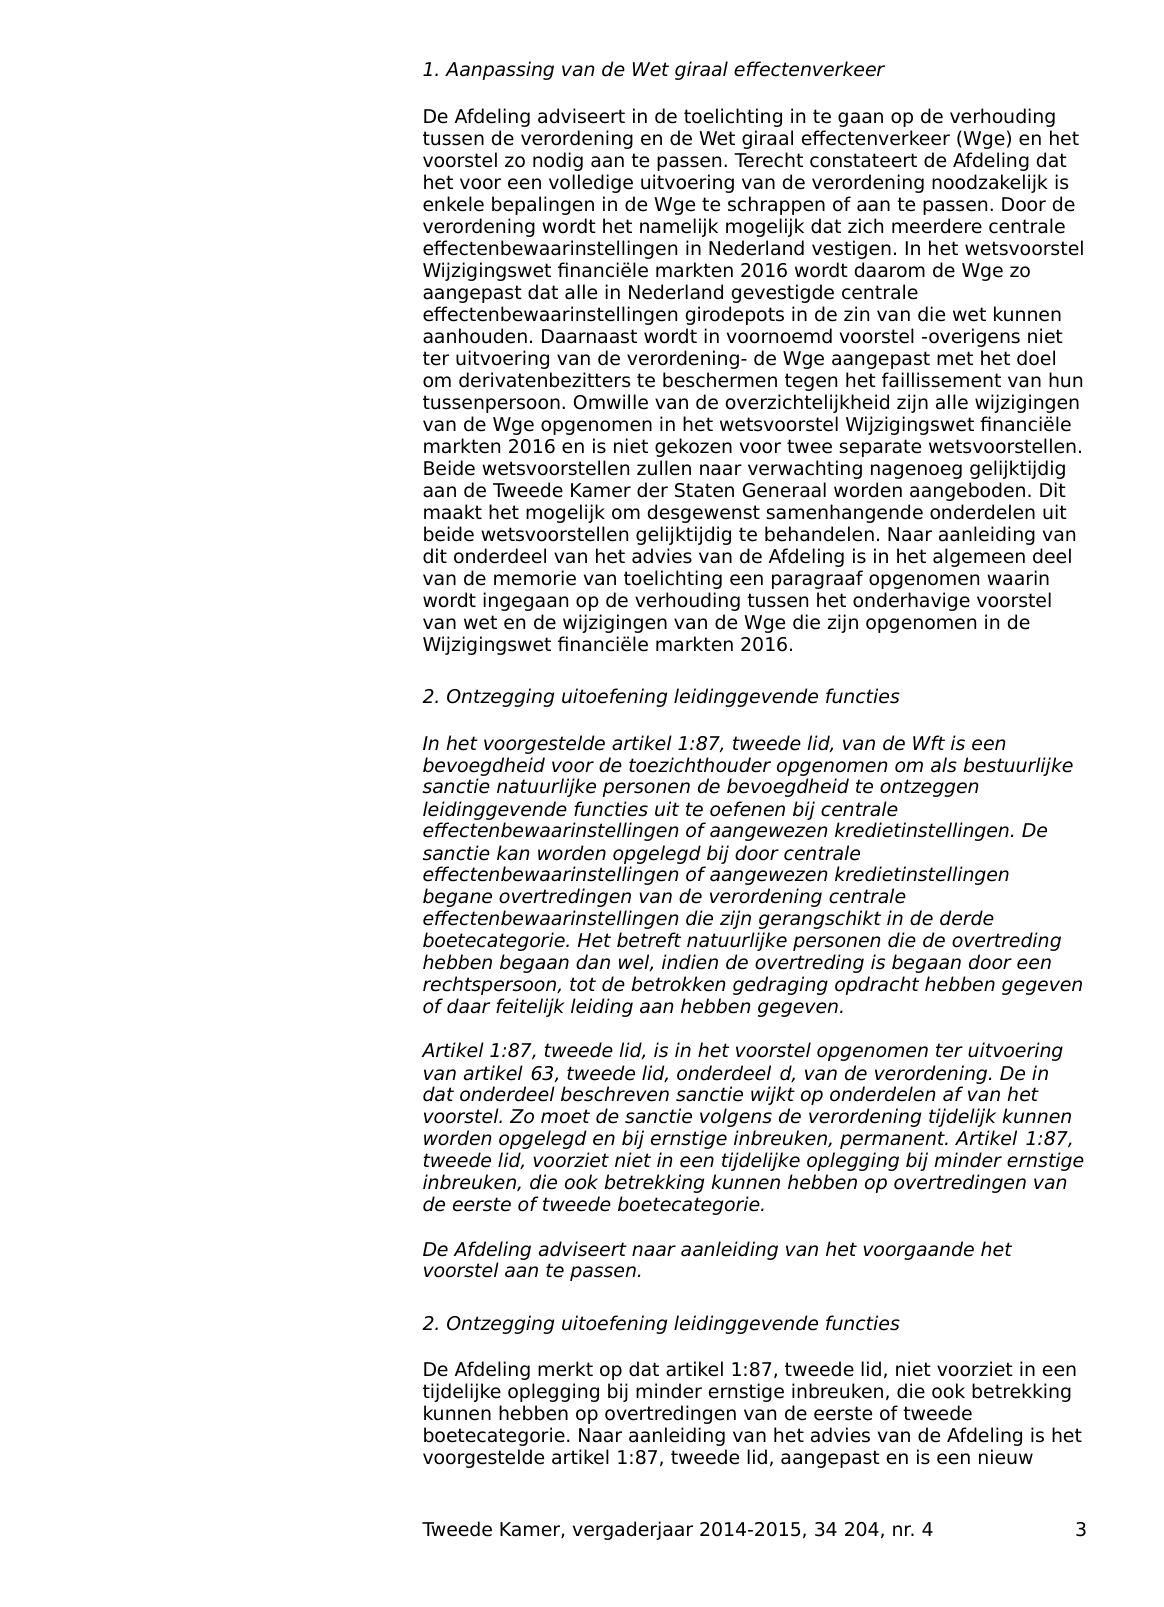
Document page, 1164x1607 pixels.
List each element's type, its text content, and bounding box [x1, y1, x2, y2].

text De Afdeling merkt op dat artikel 1:87, tweede lid, niet voorziet in een tijdelijke oplegging bij minder ernstige inbreuken, die ook betrekking kunnen hebben op overtredingen van de eerste of tweede boetecategorie. Naar aanleiding van het advies van de Afdeling is het voorgestelde artikel 1:87, tweede lid, aangepast en is een nieuw [422, 1359, 1087, 1469]
subtitle 2. Ontzegging uitoefening leidinggevende functies [422, 1312, 1087, 1334]
text Artikel 1:87, tweede lid, is in het voorstel opgenomen ter uitvoering van artikel 63, tweede lid, onderdeel d, van de verordening. De in dat onderdeel beschreven sanctie wijkt op onderdelen af van het voorstel. Zo moet de sanctie volgens de verordening tijdelijk kunnen worden opgelegd en bij ernstige inbreuken, permanent. Artikel 1:87, tweede lid, voorziet niet in een tijdelijke oplegging bij minder ernstige inbreuken, die ook betrekking kunnen hebben op overtredingen van de eerste of tweede boetecategorie. [422, 1040, 1087, 1216]
text De Afdeling adviseert naar aanleiding van het voorgaande het voorstel aan te passen. [422, 1238, 1087, 1282]
text De Afdeling adviseert in de toelichting in te gaan op de verhouding tussen de verordening en de Wet giraal effectenverkeer (Wge) en het voorstel zo nodig aan te passen. Terecht constateert de Afdeling dat het voor een volledige uitvoering van de verordening noodzakelijk is enkele bepalingen in de Wge te schrappen of aan te passen. Door de verordening wordt het namelijk mogelijk dat zich meerdere centrale effectenbewaarinstellingen in Nederland vestigen. In het wetsvoorstel Wijzigingswet financiële markten 2016 wordt daarom de Wge zo aangepast dat alle in Nederland gevestigde centrale effectenbewaarinstellingen girodepots in de zin van die wet kunnen aanhouden. Daarnaast wordt in voornoemd voorstel -overigens niet ter uitvoering van de verordening- de Wge aangepast met het doel om derivatenbezitters te beschermen tegen het faillissement van hun tussenpersoon. Omwille van de overzichtelijkheid zijn alle wijzigingen van de Wge opgenomen in het wetsvoorstel Wijzigingswet financiële markten 2016 en is niet gekozen voor twee separate wetsvoorstellen. Beide wetsvoorstellen zullen naar verwachting nagenoeg gelijktijdig aan de Tweede Kamer der Staten Generaal worden aangeboden. Dit maakt het mogelijk om desgewenst samenhangende onderdelen uit beide wetsvoorstellen gelijktijdig te behandelen. Naar aanleiding van dit onderdeel van het advies van de Afdeling is in het algemeen deel van de memorie van toelichting een paragraaf opgenomen waarin wordt ingegaan op de verhouding tussen het onderhavige voorstel van wet en de wijzigingen van de Wge die zijn opgenomen in de Wijzigingswet financiële markten 2016. [422, 106, 1087, 656]
subtitle 2. Ontzegging uitoefening leidinggevende functies [422, 686, 1087, 707]
text In het voorgestelde artikel 1:87, tweede lid, van de Wft is een bevoegdheid voor de toezichthouder opgenomen om als bestuurlijke sanctie natuurlijke personen de bevoegdheid te ontzeggen leidinggevende functies uit te oefenen bij centrale effectenbewaarinstellingen of aangewezen kredietinstellingen. De sanctie kan worden opgelegd bij door centrale effectenbewaarinstellingen of aangewezen kredietinstellingen begane overtredingen van de verordening centrale effectenbewaarinstellingen die zijn gerangschikt in de derde boetecategorie. Het betreft natuurlijke personen die de overtreding hebben begaan dan wel, indien de overtreding is begaan door een rechtspersoon, tot de betrokken gedraging opdracht hebben gegeven of daar feitelijk leiding aan hebben gegeven. [422, 732, 1087, 1018]
subtitle 1. Aanpassing van de Wet giraal effectenverkeer [422, 59, 1087, 81]
